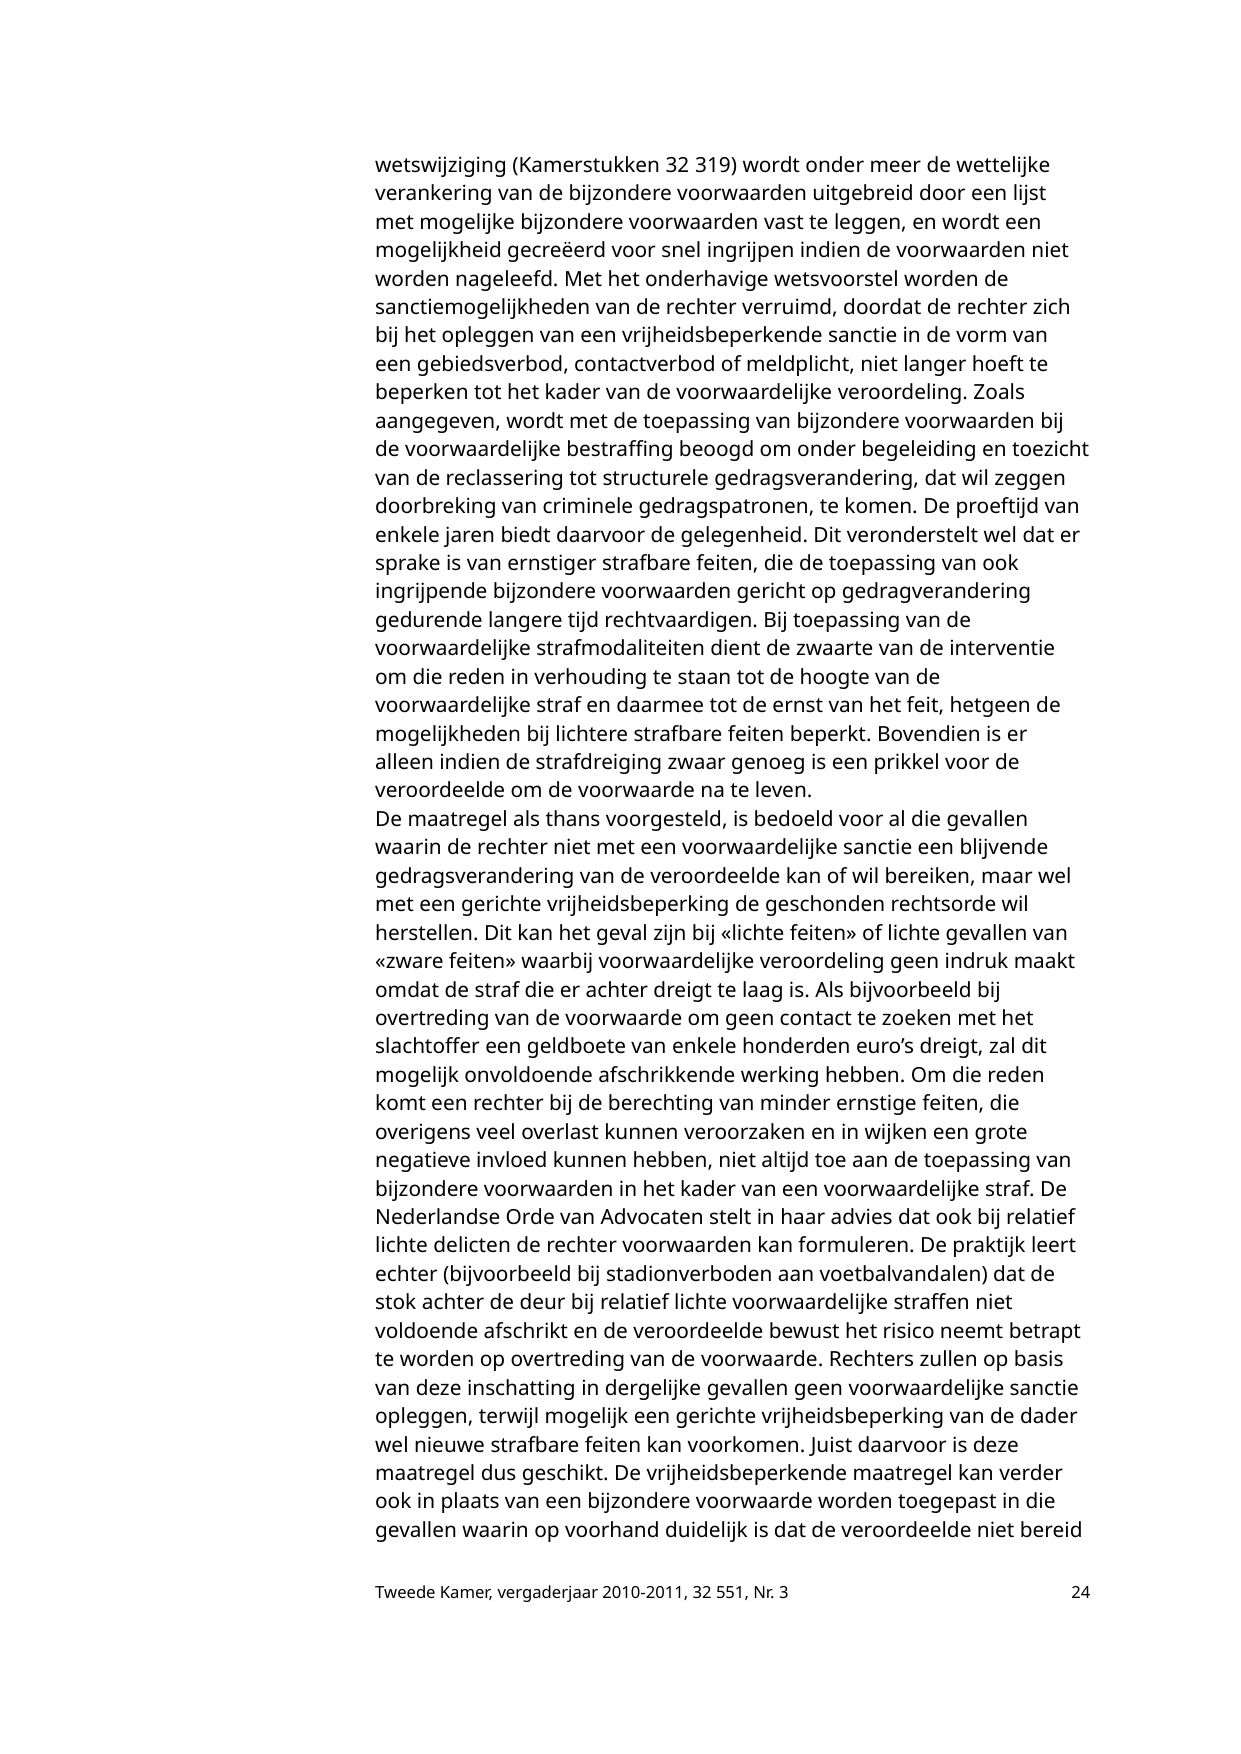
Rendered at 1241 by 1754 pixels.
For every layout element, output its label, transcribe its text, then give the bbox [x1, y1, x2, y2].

text De maatregel als thans voorgesteld, is bedoeld voor al die gevallen waarin de rechter niet met een voorwaardelijke sanctie een blijvende gedragsverandering van de veroordeelde kan of wil bereiken, maar wel met een gerichte vrijheidsbeperking de geschonden rechtsorde wil herstellen. Dit kan het geval zijn bij «lichte feiten» of lichte gevallen van «zware feiten» waarbij voorwaardelijke veroordeling geen indruk maakt omdat de straf die er achter dreigt te laag is. Als bijvoorbeeld bij overtreding van de voorwaarde om geen contact te zoeken met het slachtoffer een geldboete van enkele honderden euro’s dreigt, zal dit mogelijk onvoldoende afschrikkende werking hebben. Om die reden komt een rechter bij de berechting van minder ernstige feiten, die overigens veel overlast kunnen veroorzaken en in wijken een grote negatieve invloed kunnen hebben, niet altijd toe aan de toepassing van bijzondere voorwaarden in het kader van een voorwaardelijke straf. De Nederlandse Orde van Advocaten stelt in haar advies dat ook bij relatief lichte delicten de rechter voorwaarden kan formuleren. De praktijk leert echter (bijvoorbeeld bij stadionverboden aan voetbalvandalen) dat de stok achter de deur bij relatief lichte voorwaardelijke straffen niet voldoende afschrikt en de veroordeelde bewust het risico neemt betrapt te worden op overtreding van de voorwaarde. Rechters zullen op basis van deze inschatting in dergelijke gevallen geen voorwaardelijke sanctie opleggen, terwijl mogelijk een gerichte vrijheidsbeperking van de dader wel nieuwe strafbare feiten kan voorkomen. Juist daarvoor is deze maatregel dus geschikt. De vrijheidsbeperkende maatregel kan verder ook in plaats van een bijzondere voorwaarde worden toegepast in die gevallen waarin op voorhand duidelijk is dat de veroordeelde niet bereid [375, 804, 1090, 1543]
text wetswijziging (Kamerstukken 32 319) wordt onder meer de wettelijke verankering van de bijzondere voorwaarden uitgebreid door een lijst met mogelijke bijzondere voorwaarden vast te leggen, en wordt een mogelijkheid gecreëerd voor snel ingrijpen indien de voorwaarden niet worden nageleefd. Met het onderhavige wetsvoorstel worden de sanctiemogelijkheden van de rechter verruimd, doordat de rechter zich bij het opleggen van een vrijheidsbeperkende sanctie in de vorm van een gebiedsverbod, contactverbod of meldplicht, niet langer hoeft te beperken tot het kader van de voorwaardelijke veroordeling. Zoals aangegeven, wordt met de toepassing van bijzondere voorwaarden bij de voorwaardelijke bestraffing beoogd om onder begeleiding en toezicht van de reclassering tot structurele gedragsverandering, dat wil zeggen doorbreking van criminele gedragspatronen, te komen. De proeftijd van enkele jaren biedt daarvoor de gelegenheid. Dit veronderstelt wel dat er sprake is van ernstiger strafbare feiten, die de toepassing van ook ingrijpende bijzondere voorwaarden gericht op gedragverandering gedurende langere tijd rechtvaardigen. Bij toepassing van de voorwaardelijke strafmodaliteiten dient de zwaarte van de interventie om die reden in verhouding te staan tot de hoogte van de voorwaardelijke straf en daarmee tot de ernst van het feit, hetgeen de mogelijkheden bij lichtere strafbare feiten beperkt. Bovendien is er alleen indien de strafdreiging zwaar genoeg is een prikkel voor de veroordeelde om de voorwaarde na te leven. [375, 150, 1090, 804]
